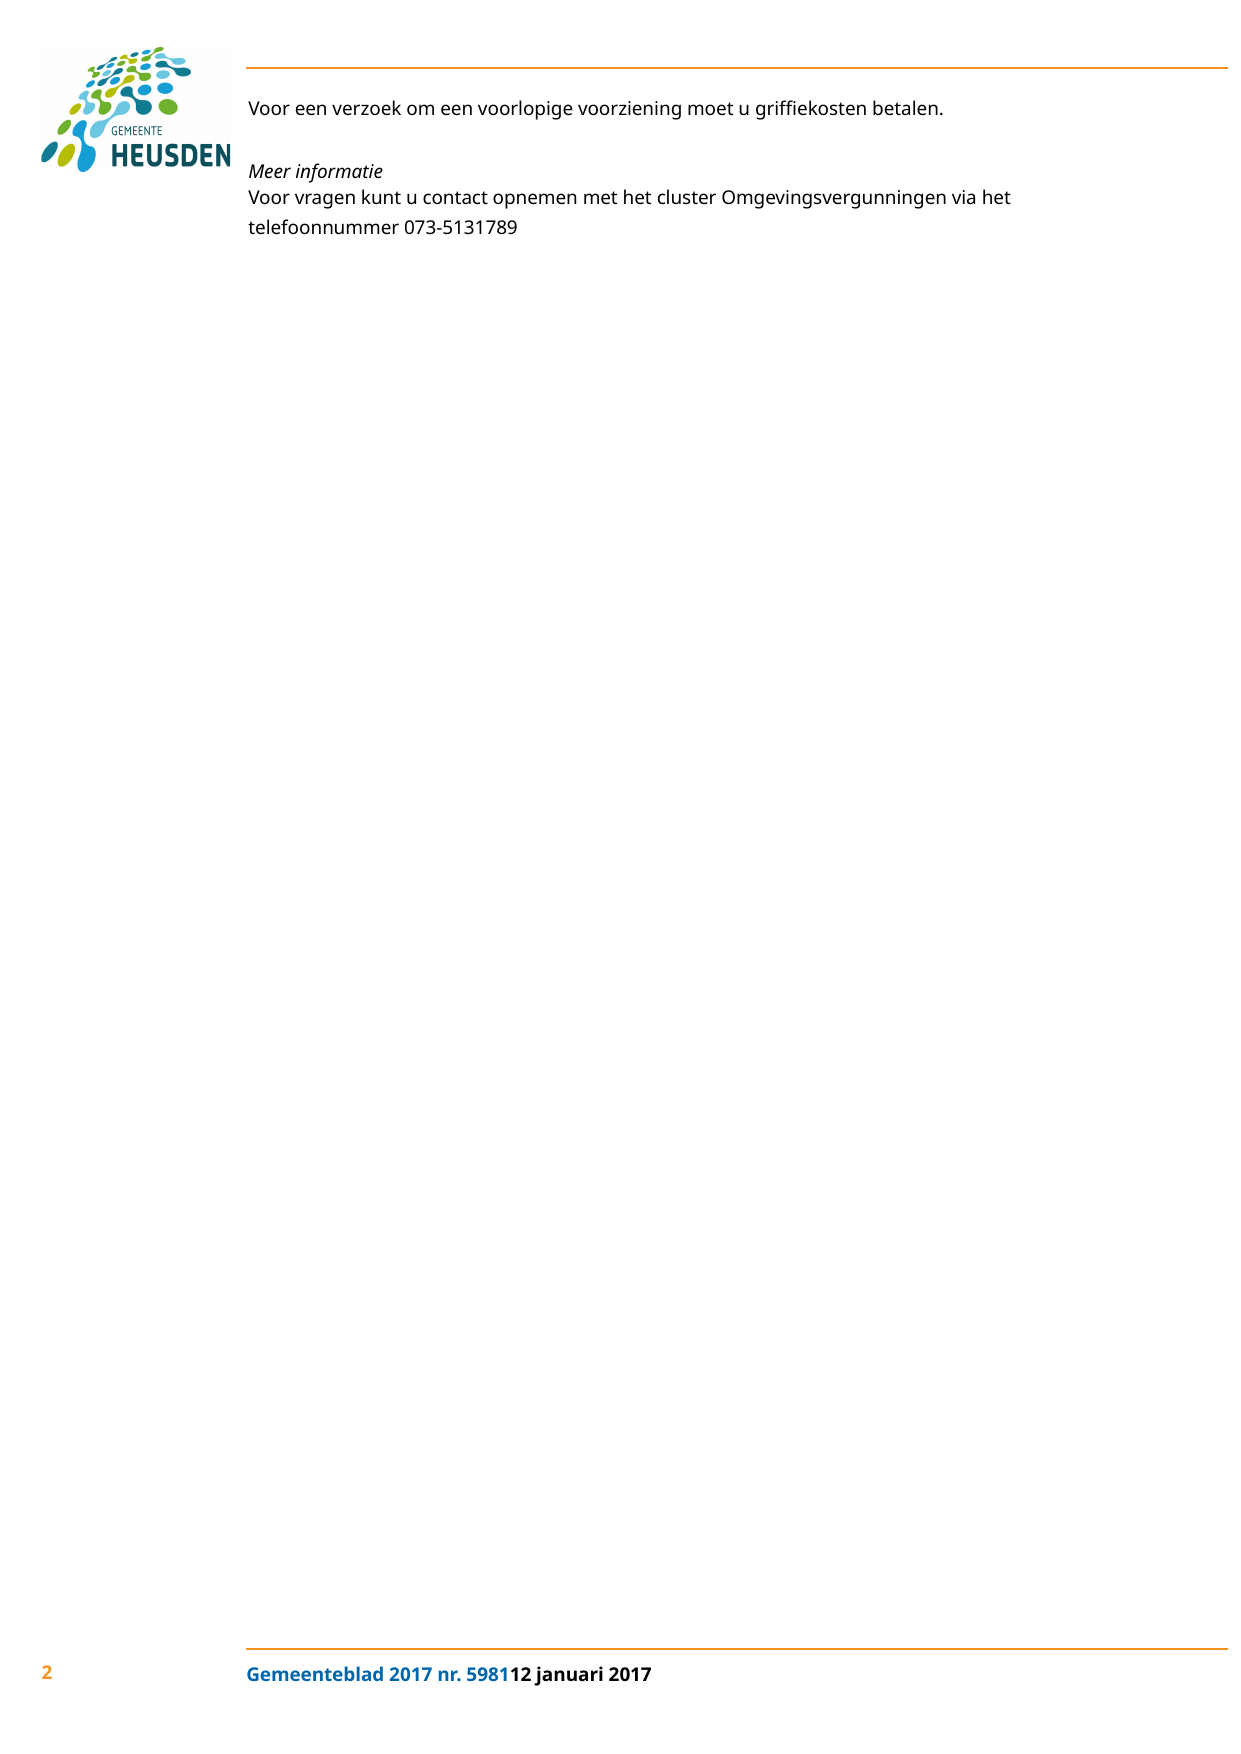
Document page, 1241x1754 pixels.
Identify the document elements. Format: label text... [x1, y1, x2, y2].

text Voor vragen kunt u contact opnemen met het cluster Omgevingsvergunningen via het telefoonnummer 073-5131789 [248, 184, 1152, 240]
text Meer informatie [248, 159, 1152, 184]
picture [41, 47, 231, 172]
text Voor een verzoek om een voorlopige voorziening moet u griffiekosten betalen. [248, 95, 1152, 121]
